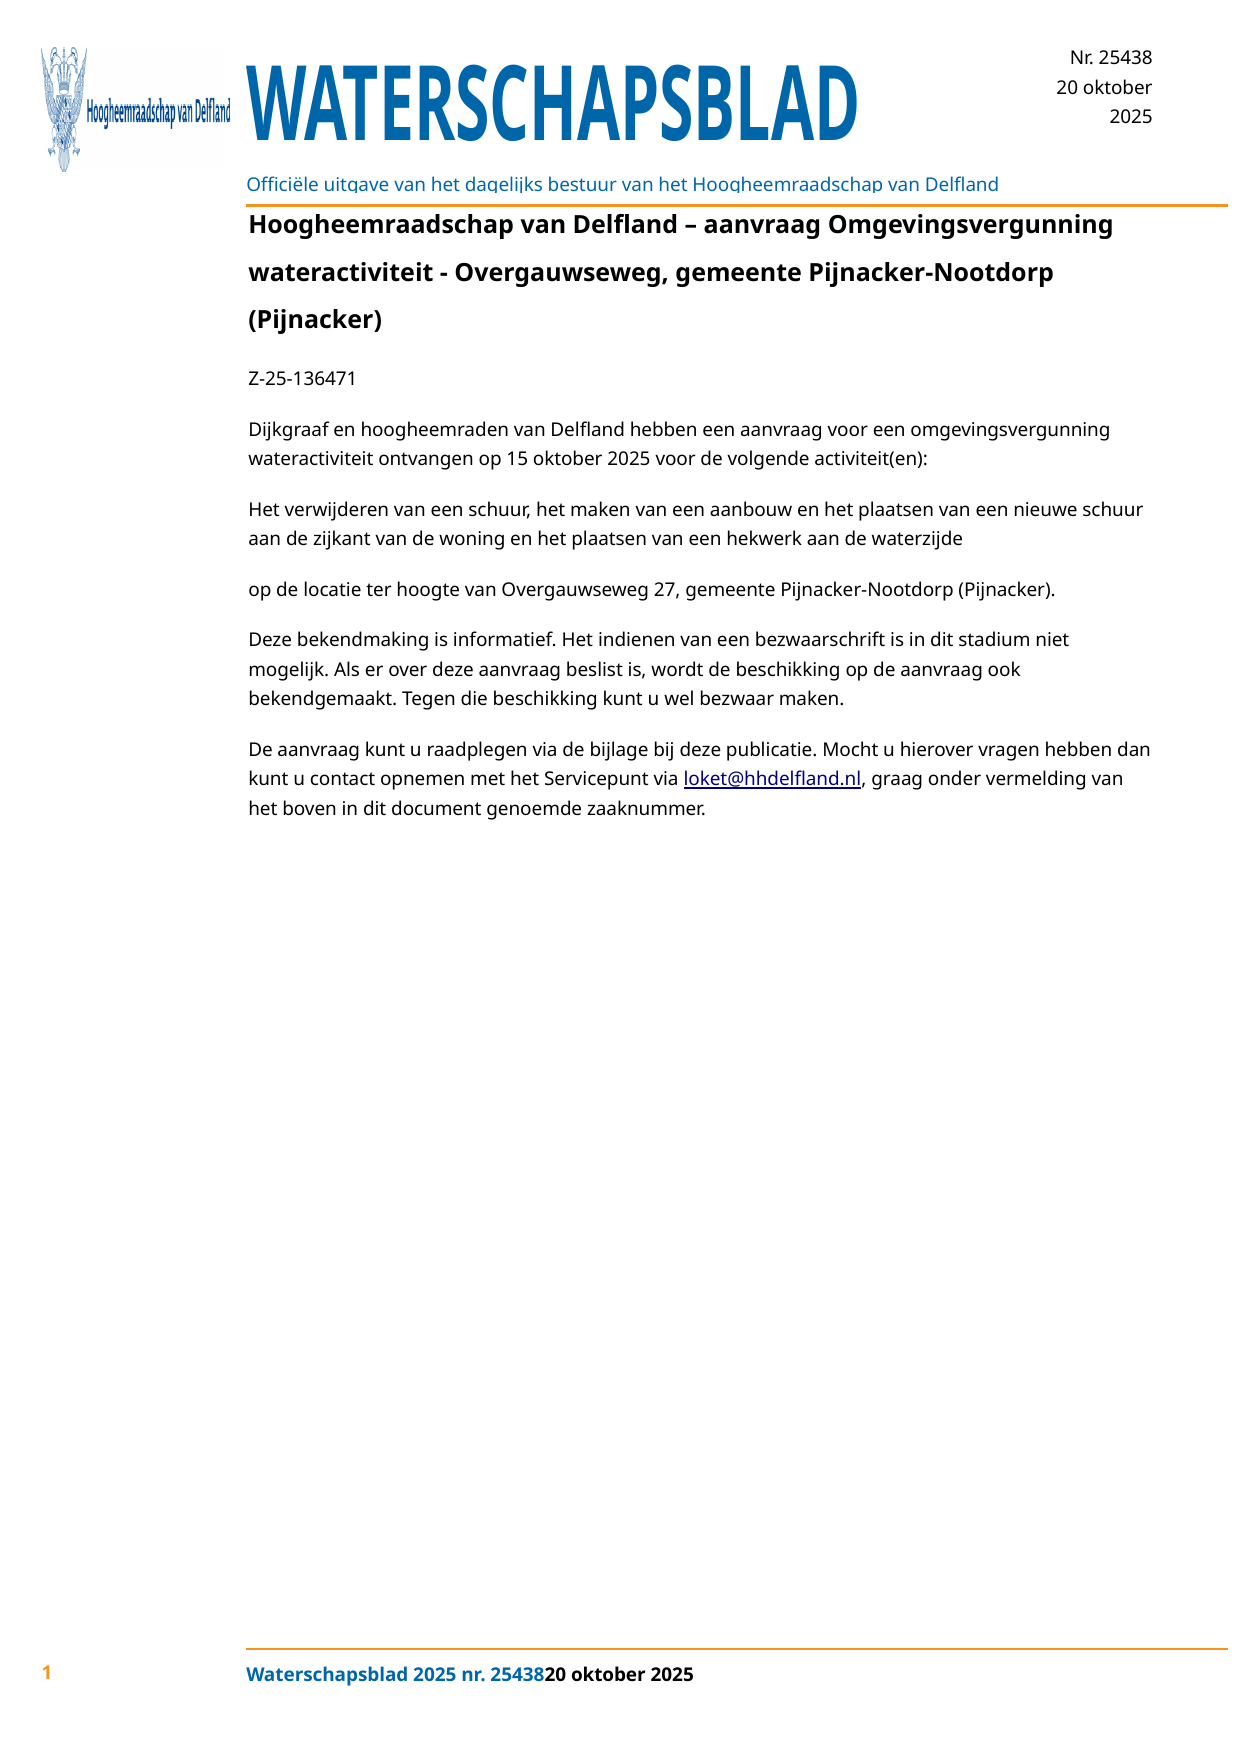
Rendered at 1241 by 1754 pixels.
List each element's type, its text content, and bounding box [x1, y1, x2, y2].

picture [41, 47, 231, 172]
text op de locatie ter hoogte van Overgauwseweg 27, gemeente Pijnacker-Nootdorp (Pijnacker). [248, 576, 1152, 602]
text De aanvraag kunt u raadplegen via de bijlage bij deze publicatie. Mocht u hierover vragen hebben dan kunt u contact opnemen met het Servicepunt via loket@hhdelfland.nl, graag onder vermelding van het boven in dit document genoemde zaaknummer. [248, 736, 1152, 821]
text Deze bekendmaking is informatief. Het indienen van een bezwaarschrift is in dit stadium niet mogelijk. Als er over deze aanvraag beslist is, wordt de beschikking op de aanvraag ook bekendgemaakt. Tegen die beschikking kunt u wel bezwaar maken. [248, 626, 1152, 711]
text Z-25-136471 [248, 366, 1152, 391]
text Het verwijderen van een schuur, het maken van een aanbouw en het plaatsen van een nieuwe schuur aan de zijkant van de woning en het plaatsen van een hekwerk aan de waterzijde [248, 496, 1152, 551]
text Hoogheemraadschap van Delfland – aanvraag Omgevingsvergunning wateractiviteit - Overgauwseweg, gemeente Pijnacker-Nootdorp (Pijnacker) [248, 207, 1152, 336]
text Dijkgraaf en hoogheemraden van Delfland hebben een aanvraag voor een omgevingsvergunning wateractiviteit ontvangen op 15 oktober 2025 voor de volgende activiteit(en): [248, 416, 1152, 471]
